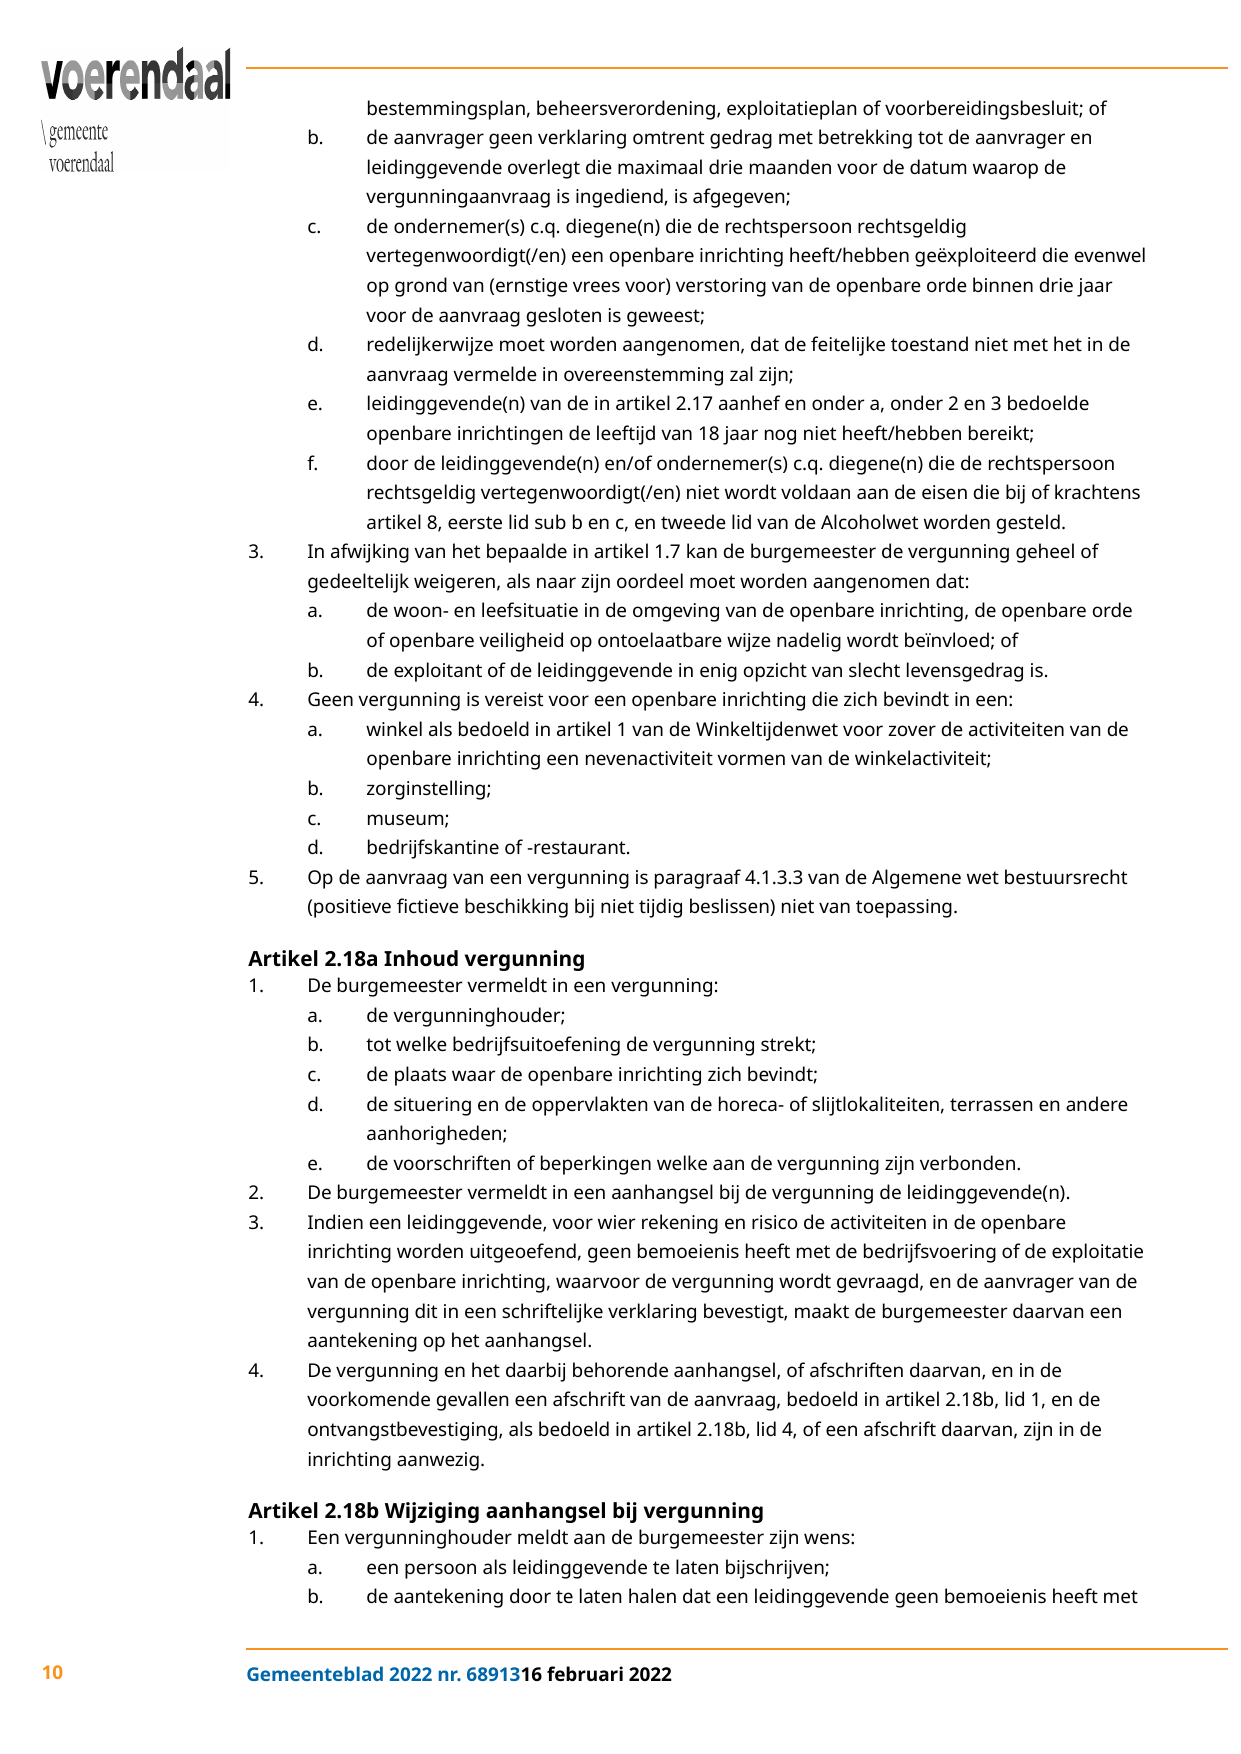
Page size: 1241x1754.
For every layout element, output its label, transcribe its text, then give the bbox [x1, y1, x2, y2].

picture [41, 47, 231, 172]
list Een vergunninghouder meldt aan de burgemeester zijn wens: [248, 1524, 1152, 1550]
list door de leidinggevende(n) en/of ondernemer(s) c.q. diegene(n) die de rechtspersoon rechtsgeldig vertegenwoordigt(/en) niet wordt voldaan aan de eisen die bij of krachtens artikel 8, eerste lid sub b en c, en tweede lid van de Alcoholwet worden gesteld. [307, 450, 1152, 535]
list bedrijfskantine of -restaurant. [307, 834, 1152, 860]
list In afwijking van het bepaalde in artikel 1.7 kan de burgemeester de vergunning geheel of gedeeltelijk weigeren, als naar zijn oordeel moet worden aangenomen dat: [248, 538, 1152, 594]
list de exploitant of de leidinggevende in enig opzicht van slecht levensgedrag is. [307, 657, 1152, 683]
list Op de aanvraag van een vergunning is paragraaf 4.1.3.3 van de Algemene wet bestuursrecht (positieve fictieve beschikking bij niet tijdig beslissen) niet van toepassing. [248, 864, 1152, 919]
list de voorschriften of beperkingen welke aan de vergunning zijn verbonden. [307, 1150, 1152, 1176]
list museum; [307, 805, 1152, 831]
list leidinggevende(n) van de in artikel 2.17 aanhef en onder a, onder 2 en 3 bedoelde openbare inrichtingen de leeftijd van 18 jaar nog niet heeft/hebben bereikt; [307, 391, 1152, 446]
list de woon- en leefsituatie in de omgeving van de openbare inrichting, de openbare orde of openbare veiligheid op ontoelaatbare wijze nadelig wordt beïnvloed; of [307, 598, 1152, 653]
list tot welke bedrijfsuitoefening de vergunning strekt; [307, 1032, 1152, 1057]
list de situering en de oppervlakten van de horeca- of slijtlokaliteiten, terrassen en andere aanhorigheden; [307, 1091, 1152, 1146]
list De vergunning en het daarbij behorende aanhangsel, of afschriften daarvan, en in de voorkomende gevallen een afschrift van de aanvraag, bedoeld in artikel 2.18b, lid 1, en de ontvangstbevestiging, als bedoeld in artikel 2.18b, lid 4, of een afschrift daarvan, zijn in de inrichting aanwezig. [248, 1357, 1152, 1471]
list redelijkerwijze moet worden aangenomen, dat de feitelijke toestand niet met het in de aanvraag vermelde in overeenstemming zal zijn; [307, 331, 1152, 387]
text Artikel 2.18b Wijziging aanhangsel bij vergunning [248, 1496, 1152, 1524]
list zorginstelling; [307, 775, 1152, 801]
list de vergunninghouder; [307, 1002, 1152, 1028]
list een persoon als leidinggevende te laten bijschrijven; [307, 1554, 1152, 1580]
list De burgemeester vermeldt in een aanhangsel bij de vergunning de leidinggevende(n). [248, 1179, 1152, 1205]
list bestemmingsplan, beheersverordening, exploitatieplan of voorbereidingsbesluit; of [307, 95, 1152, 121]
list de aanvrager geen verklaring omtrent gedrag met betrekking tot de aanvrager en leidinggevende overlegt die maximaal drie maanden voor de datum waarop de vergunningaanvraag is ingediend, is afgegeven; [307, 124, 1152, 209]
list Indien een leidinggevende, voor wier rekening en risico de activiteiten in de openbare inrichting worden uitgeoefend, geen bemoeienis heeft met de bedrijfsvoering of de exploitatie van de openbare inrichting, waarvoor de vergunning wordt gevraagd, en de aanvrager van de vergunning dit in een schriftelijke verklaring bevestigt, maakt de burgemeester daarvan een aantekening op het aanhangsel. [248, 1209, 1152, 1353]
list de aantekening door te laten halen dat een leidinggevende geen bemoeienis heeft met [307, 1584, 1152, 1609]
list de ondernemer(s) c.q. diegene(n) die de rechtspersoon rechtsgeldig vertegenwoordigt(/en) een openbare inrichting heeft/hebben geëxploiteerd die evenwel op grond van (ernstige vrees voor) verstoring van de openbare orde binnen drie jaar voor de aanvraag gesloten is geweest; [307, 213, 1152, 328]
list Geen vergunning is vereist voor een openbare inrichting die zich bevindt in een: [248, 686, 1152, 712]
list De burgemeester vermeldt in een vergunning: [248, 972, 1152, 998]
list de plaats waar de openbare inrichting zich bevindt; [307, 1061, 1152, 1087]
text Artikel 2.18a Inhoud vergunning [248, 944, 1152, 972]
list winkel als bedoeld in artikel 1 van de Winkeltijdenwet voor zover de activiteiten van de openbare inrichting een nevenactiviteit vormen van de winkelactiviteit; [307, 716, 1152, 771]
